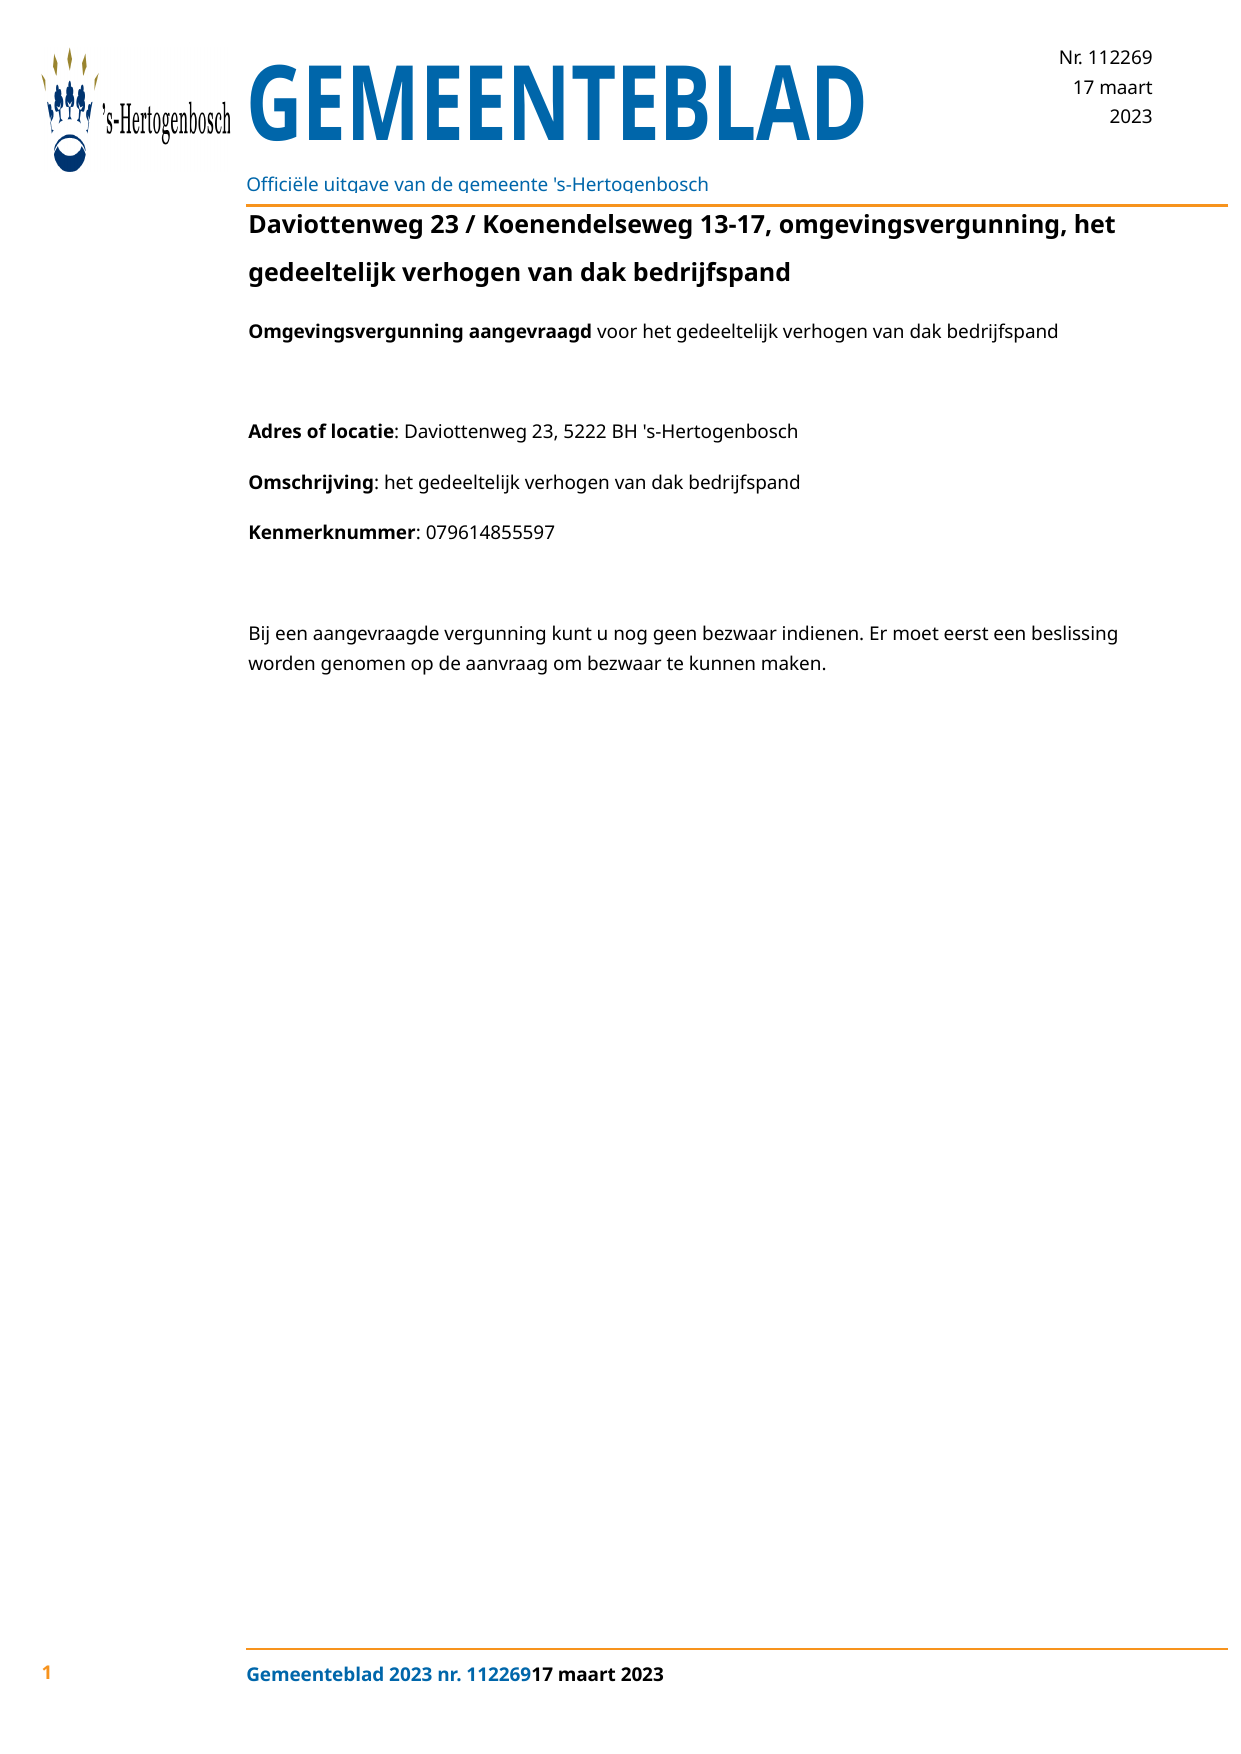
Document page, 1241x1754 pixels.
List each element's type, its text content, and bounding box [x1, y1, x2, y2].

text Omschrijving: het gedeeltelijk verhogen van dak bedrijfspand [248, 469, 1152, 495]
text Bij een aangevraagde vergunning kunt u nog geen bezwaar indienen. Er moet eerst een beslissing worden genomen op de aanvraag om bezwaar te kunnen maken. [248, 620, 1152, 676]
text Adres of locatie: Daviottenweg 23, 5222 BH 's-Hertogenbosch [248, 419, 1152, 444]
text Omgevingsvergunning aangevraagd voor het gedeeltelijk verhogen van dak bedrijfspand [248, 318, 1152, 344]
text Daviottenweg 23 / Koenendelseweg 13-17, omgevingsvergunning, het gedeeltelijk verhogen van dak bedrijfspand [248, 207, 1152, 288]
picture [41, 47, 231, 172]
text Kenmerknummer: 079614855597 [248, 519, 1152, 545]
